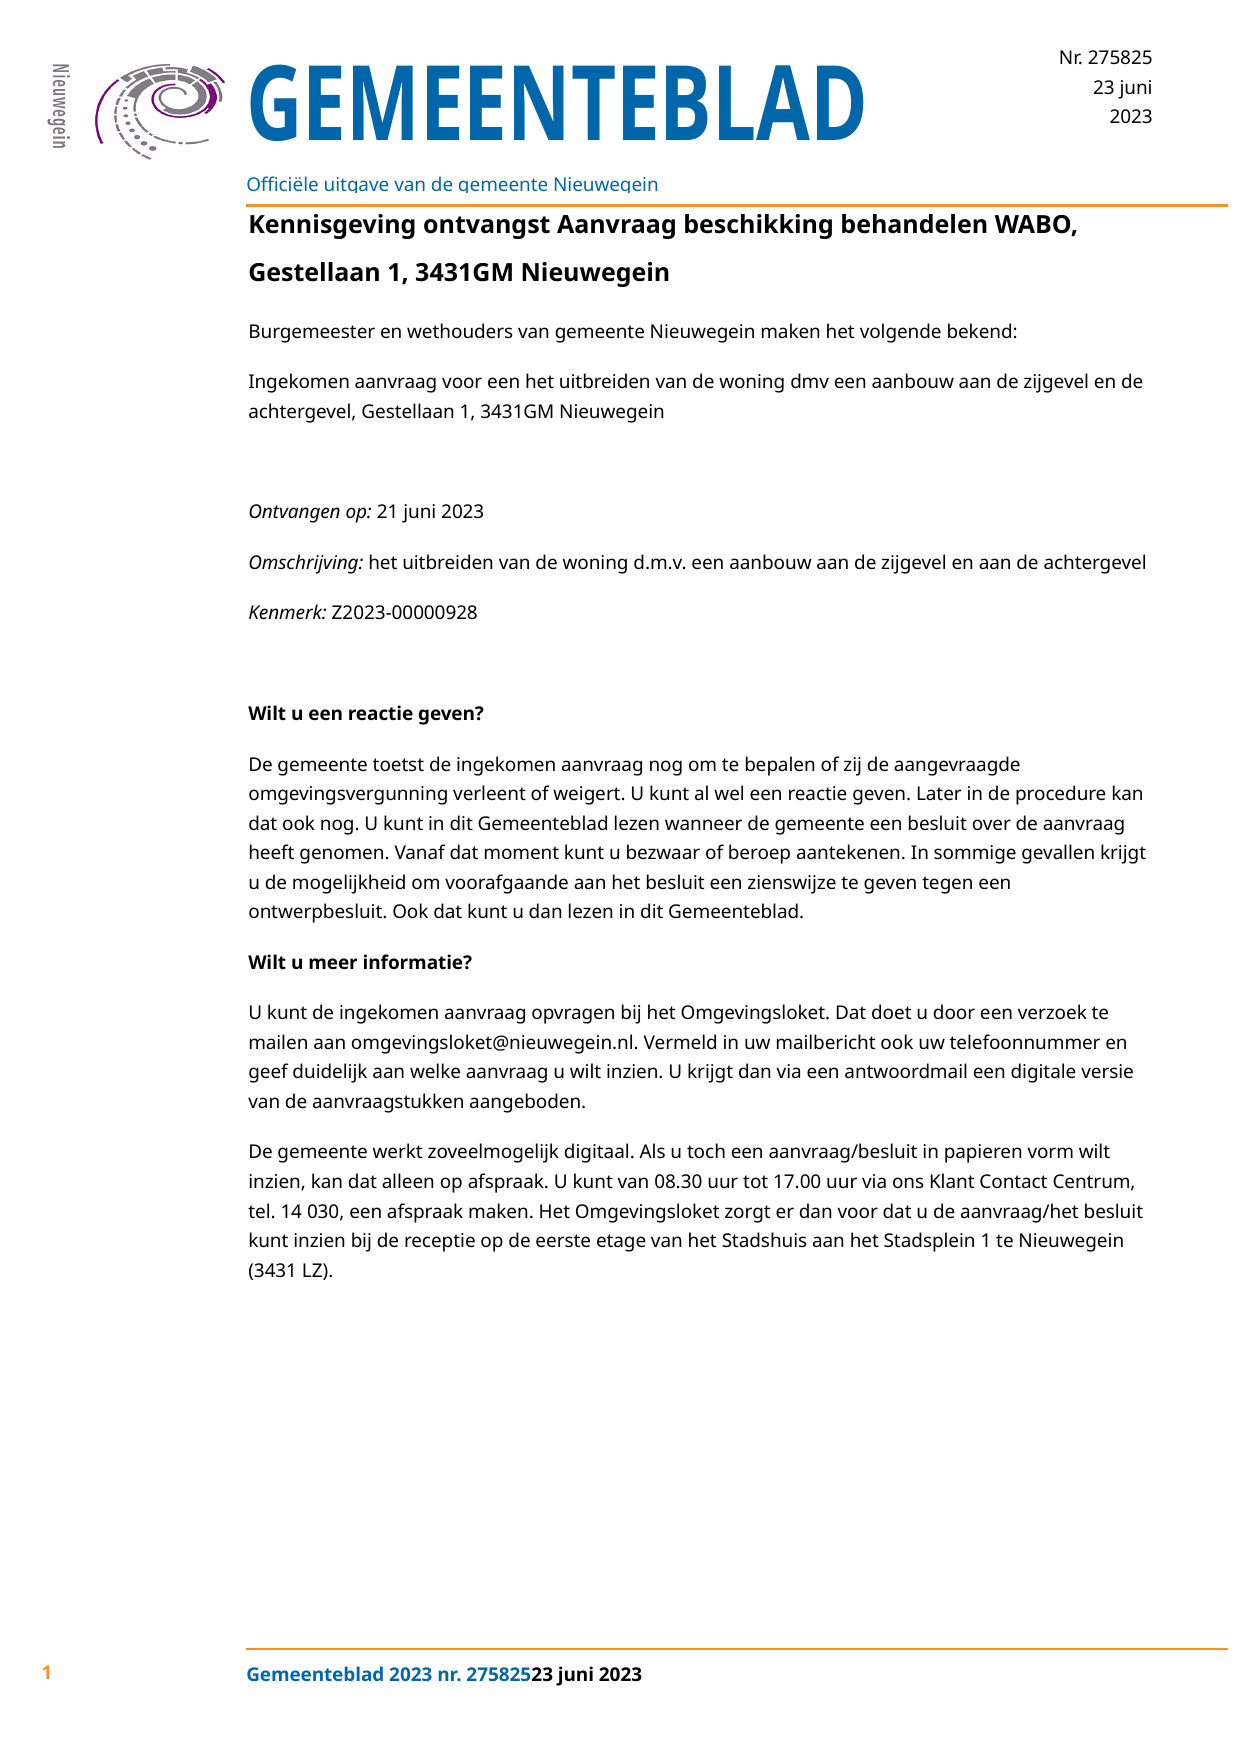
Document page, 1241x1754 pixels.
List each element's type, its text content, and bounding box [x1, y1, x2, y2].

text Ontvangen op: 21 juni 2023 [248, 499, 1152, 524]
text Ingekomen aanvraag voor een het uitbreiden van de woning dmv een aanbouw aan de zijgevel en de achtergevel, Gestellaan 1, 3431GM Nieuwegein [248, 368, 1152, 424]
text U kunt de ingekomen aanvraag opvragen bij het Omgevingsloket. Dat doet u door een verzoek te mailen aan omgevingsloket@nieuwegein.nl. Vermeld in uw mailbericht ook uw telefoonnummer en geef duidelijk aan welke aanvraag u wilt inzien. U krijgt dan via een antwoordmail een digitale versie van de aanvraagstukken aangeboden. [248, 999, 1152, 1114]
text Burgemeester en wethouders van gemeente Nieuwegein maken het volgende bekend: [248, 318, 1152, 344]
text De gemeente werkt zoveelmogelijk digitaal. Als u toch een aanvraag/besluit in papieren vorm wilt inzien, kan dat alleen op afspraak. U kunt van 08.30 uur tot 17.00 uur via ons Klant Contact Centrum, tel. 14 030, een afspraak maken. Het Omgevingsloket zorgt er dan voor dat u de aanvraag/het besluit kunt inzien bij de receptie op de eerste etage van het Stadshuis aan het Stadsplein 1 te Nieuwegein (3431 LZ). [248, 1139, 1152, 1283]
text Wilt u meer informatie? [248, 949, 1152, 975]
text Omschrijving: het uitbreiden van de woning d.m.v. een aanbouw aan de zijgevel en aan de achtergevel [248, 549, 1152, 575]
picture [41, 47, 231, 172]
text Kennisgeving ontvangst Aanvraag beschikking behandelen WABO, Gestellaan 1, 3431GM Nieuwegein [248, 207, 1152, 288]
text Wilt u een reactie geven? [248, 700, 1152, 726]
text De gemeente toetst de ingekomen aanvraag nog om te bepalen of zij de aangevraagde omgevingsvergunning verleent of weigert. U kunt al wel een reactie geven. Later in de procedure kan dat ook nog. U kunt in dit Gemeenteblad lezen wanneer de gemeente een besluit over de aanvraag heeft genomen. Vanaf dat moment kunt u bezwaar of beroep aantekenen. In sommige gevallen krijgt u de mogelijkheid om voorafgaande aan het besluit een zienswijze te geven tegen een ontwerpbesluit. Ook dat kunt u dan lezen in dit Gemeenteblad. [248, 751, 1152, 924]
text Kenmerk: Z2023-00000928 [248, 599, 1152, 625]
